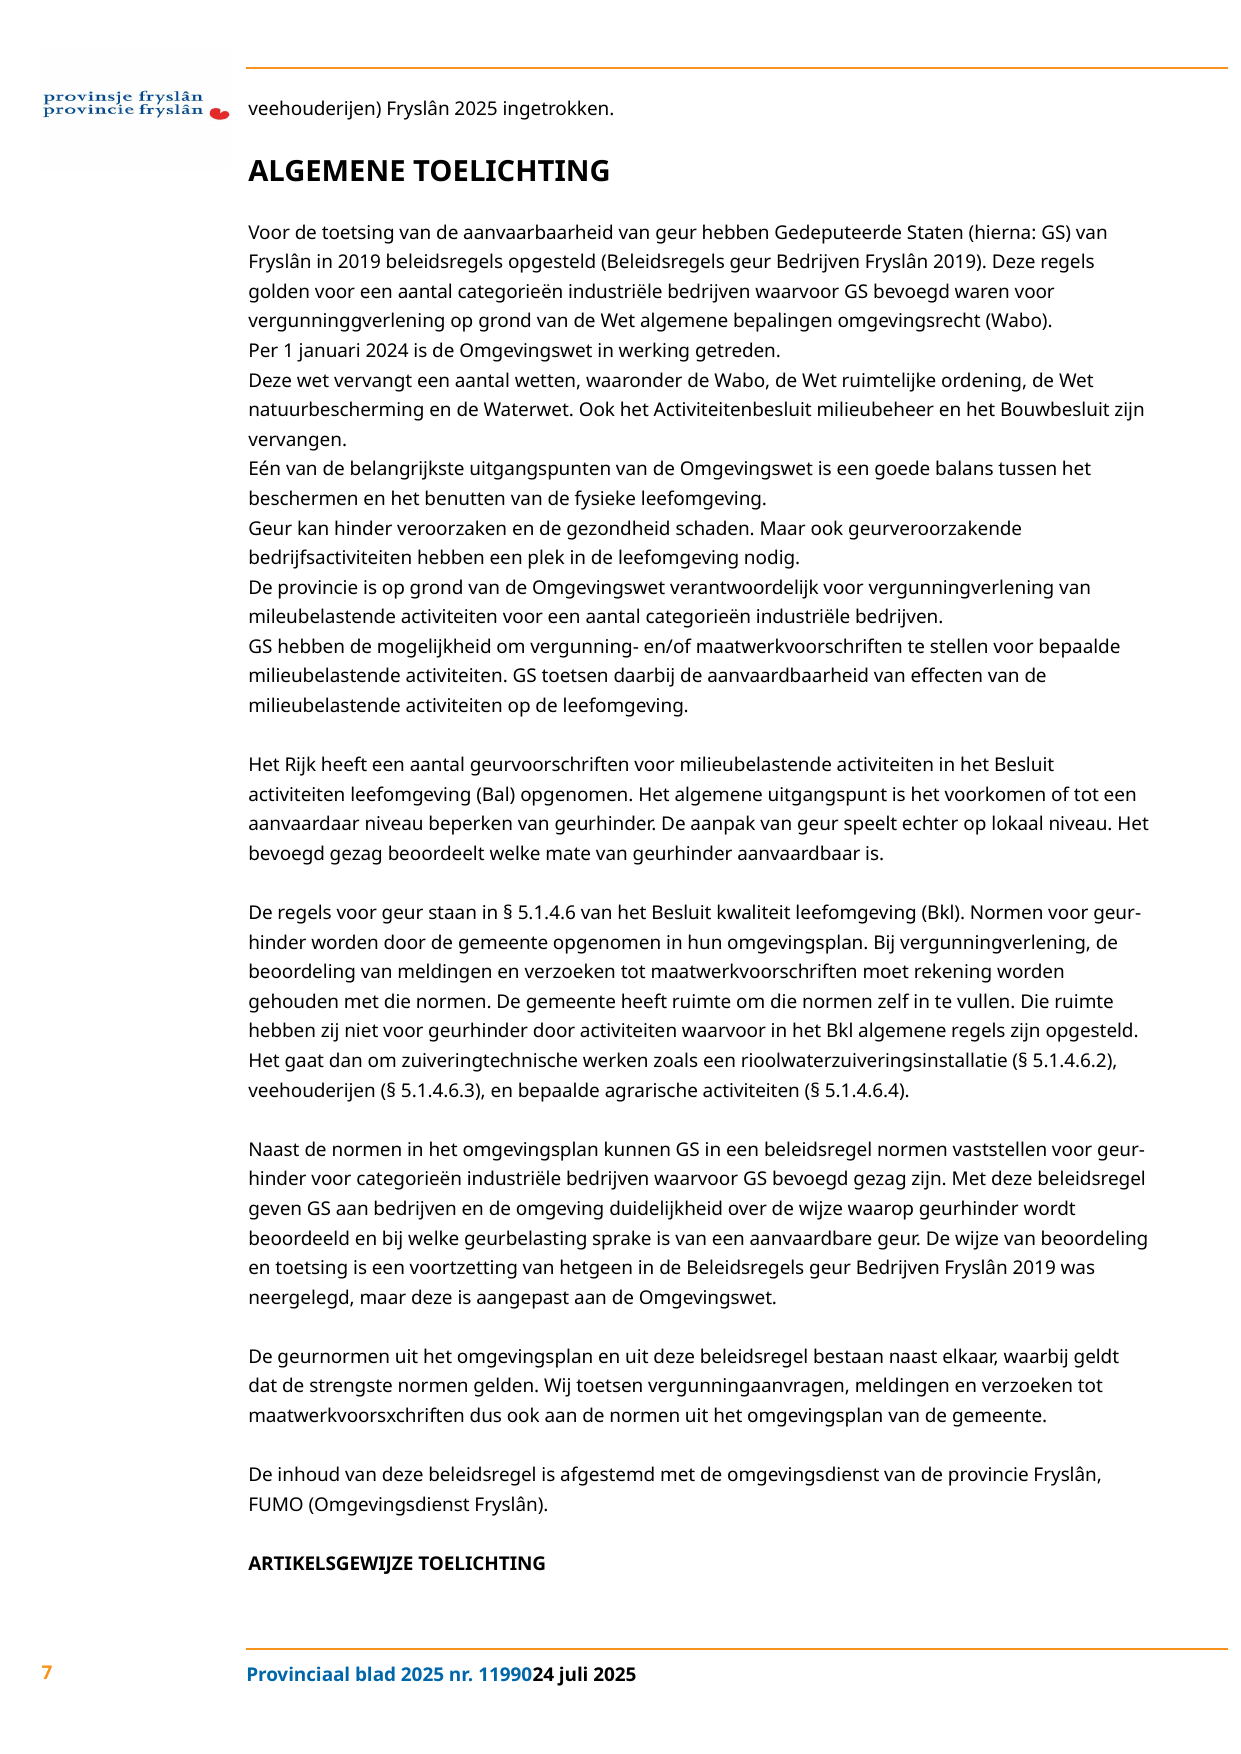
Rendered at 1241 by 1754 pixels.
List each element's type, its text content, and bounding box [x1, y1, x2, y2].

text ARTIKELSGEWIJZE TOELICHTING [248, 1550, 1152, 1576]
text Deze wet vervangt een aantal wetten, waaronder de Wabo, de Wet ruimtelijke ordening, de Wet natuurbescherming en de Waterwet. Ook het Activiteitenbesluit milieubeheer en het Bouwbesluit zijn vervangen. [248, 367, 1152, 452]
text ALGEMENE TOELICHTING [248, 150, 1152, 190]
text Voor de toetsing van de aanvaarbaarheid van geur hebben Gedeputeerde Staten (hierna: GS) van Fryslân in 2019 beleidsregels opgesteld (Beleidsregels geur Bedrijven Fryslân 2019). Deze regels golden voor een aantal categorieën industriële bedrijven waarvoor GS bevoegd waren voor vergunninggverlening op grond van de Wet algemene bepalingen omgevingsrecht (Wabo). [248, 219, 1152, 333]
text Eén van de belangrijkste uitgangspunten van de Omgevingswet is een goede balans tussen het beschermen en het benutten van de fysieke leefomgeving. [248, 456, 1152, 511]
text GS hebben de mogelijkheid om vergunning- en/of maatwerkvoorschriften te stellen voor bepaalde milieubelastende activiteiten. GS toetsen daarbij de aanvaardbaarheid van effecten van de milieubelastende activiteiten op de leefomgeving. [248, 633, 1152, 718]
text De geurnormen uit het omgevingsplan en uit deze beleidsregel bestaan naast elkaar, waarbij geldt dat de strengste normen gelden. Wij toetsen vergunningaanvragen, meldingen en verzoeken tot maatwerkvoorsxchriften dus ook aan de normen uit het omgevingsplan van de gemeente. [248, 1343, 1152, 1428]
text veehouderijen) Fryslân 2025 ingetrokken. [248, 95, 1152, 121]
text Het Rijk heeft een aantal geurvoorschriften voor milieubelastende activiteiten in het Besluit activiteiten leefomgeving (Bal) opgenomen. Het algemene uitgangspunt is het voorkomen of tot een aanvaardaar niveau beperken van geurhinder. De aanpak van geur speelt echter op lokaal niveau. Het bevoegd gezag beoordeelt welke mate van geurhinder aanvaardbaar is. [248, 751, 1152, 866]
text De inhoud van deze beleidsregel is afgestemd met de omgevingsdienst van de provincie Fryslân, FUMO (Omgevingsdienst Fryslân). [248, 1461, 1152, 1517]
text De regels voor geur staan in § 5.1.4.6 van het Besluit kwaliteit leefomgeving (Bkl). Normen voor geur- hinder worden door de gemeente opgenomen in hun omgevingsplan. Bij vergunningverlening, de beoordeling van meldingen en verzoeken tot maatwerkvoorschriften moet rekening worden gehouden met die normen. De gemeente heeft ruimte om die normen zelf in te vullen. Die ruimte hebben zij niet voor geurhinder door activiteiten waarvoor in het Bkl algemene regels zijn opgesteld. Het gaat dan om zuiveringtechnische werken zoals een rioolwaterzuiveringsinstallatie (§ 5.1.4.6.2), veehouderijen (§ 5.1.4.6.3), en bepaalde agrarische activiteiten (§ 5.1.4.6.4). [248, 899, 1152, 1103]
text Per 1 januari 2024 is de Omgevingswet in werking getreden. [248, 337, 1152, 363]
text Geur kan hinder veroorzaken en de gezondheid schaden. Maar ook geurveroorzakende bedrijfsactiviteiten hebben een plek in de leefomgeving nodig. [248, 515, 1152, 570]
picture [41, 47, 231, 172]
text De provincie is op grond van de Omgevingswet verantwoordelijk voor vergunningverlening van mileubelastende activiteiten voor een aantal categorieën industriële bedrijven. [248, 574, 1152, 629]
text Naast de normen in het omgevingsplan kunnen GS in een beleidsregel normen vaststellen voor geur- hinder voor categorieën industriële bedrijven waarvoor GS bevoegd gezag zijn. Met deze beleidsregel geven GS aan bedrijven en de omgeving duidelijkheid over de wijze waarop geurhinder wordt beoordeeld en bij welke geurbelasting sprake is van een aanvaardbare geur. De wijze van beoordeling en toetsing is een voortzetting van hetgeen in de Beleidsregels geur Bedrijven Fryslân 2019 was neergelegd, maar deze is aangepast aan de Omgevingswet. [248, 1136, 1152, 1310]
